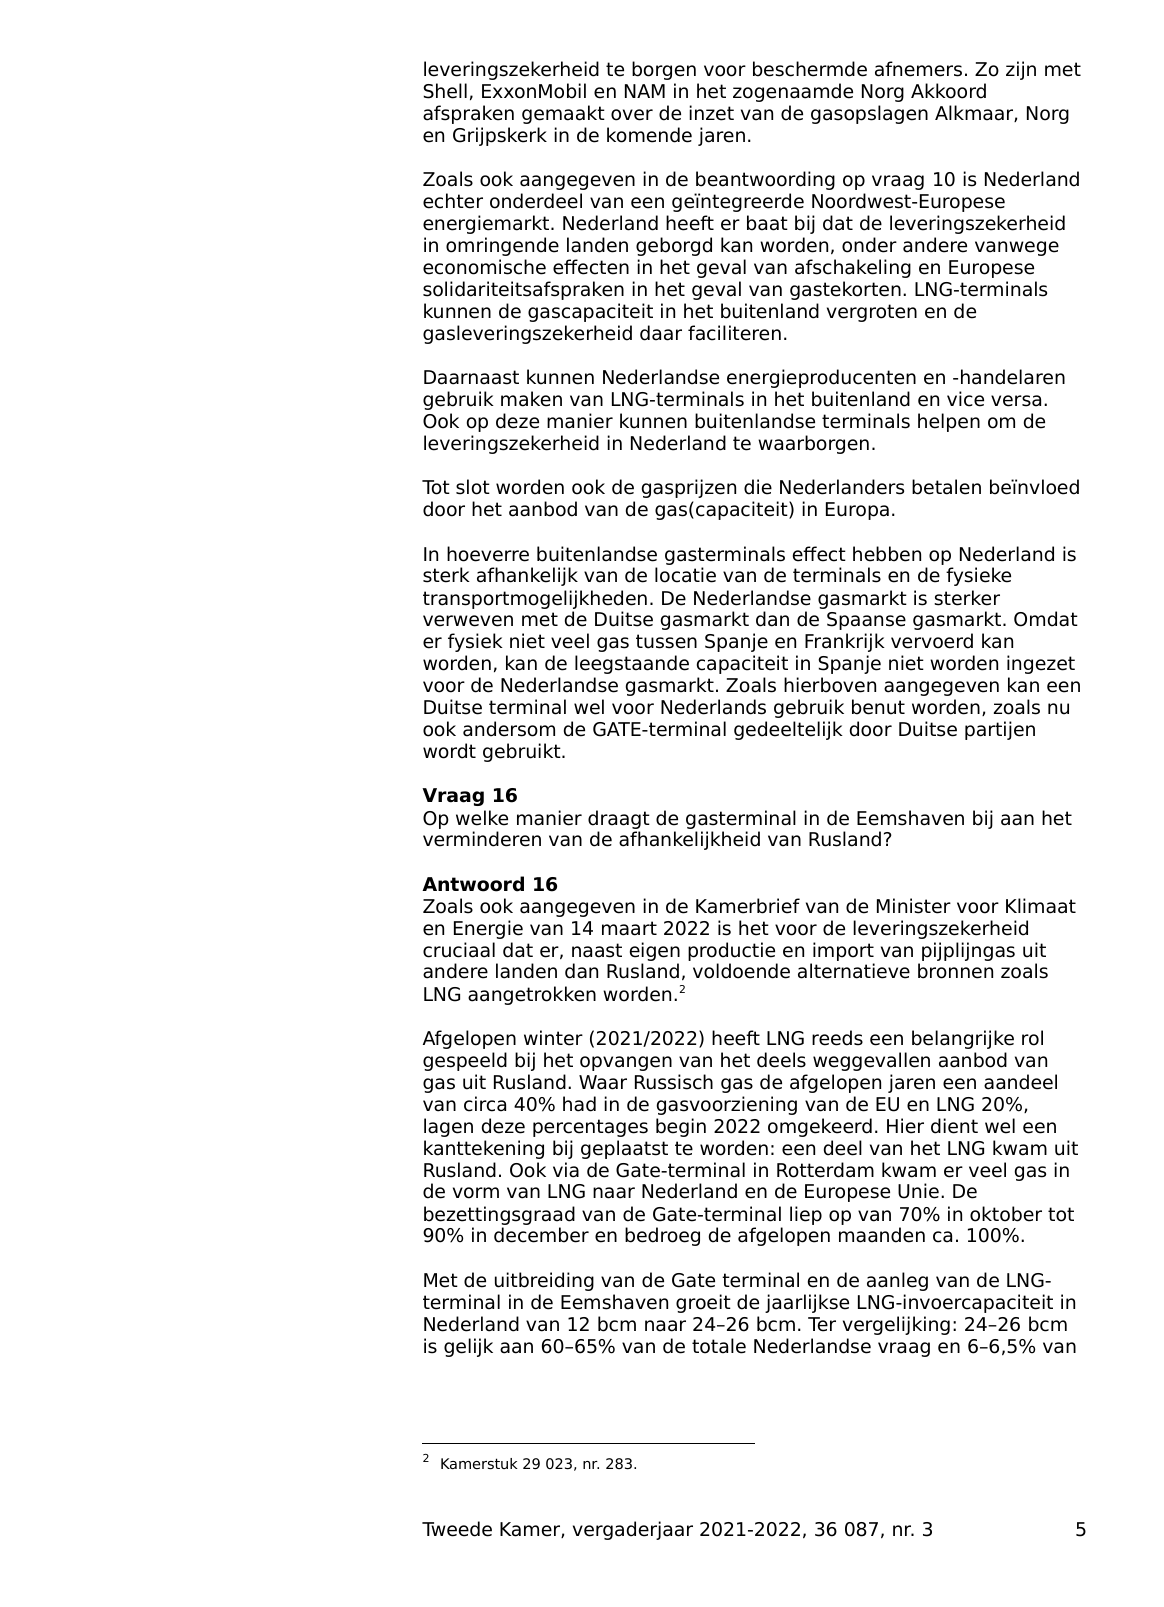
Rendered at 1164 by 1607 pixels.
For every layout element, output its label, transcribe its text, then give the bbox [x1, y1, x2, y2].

text Op welke manier draagt de gasterminal in de Eemshaven bij aan het verminderen van de afhankelijkheid van Rusland? [422, 807, 1087, 851]
text Met de uitbreiding van de Gate terminal en de aanleg van de LNG-terminal in de Eemshaven groeit de jaarlijkse LNG-invoercapaciteit in Nederland van 12 bcm naar 24–26 bcm. Ter vergelijking: 24–26 bcm is gelijk aan 60–65% van de totale Nederlandse vraag en 6–6,5% van [422, 1269, 1087, 1357]
text Kamerstuk 29 023, nr. 283. [422, 1452, 1087, 1474]
text Zoals ook aangegeven in de beantwoording op vraag 10 is Nederland echter onderdeel van een geïntegreerde Noordwest-Europese energiemarkt. Nederland heeft er baat bij dat de leveringszekerheid in omringende landen geborgd kan worden, onder andere vanwege economische effecten in het geval van afschakeling en Europese solidariteitsafspraken in het geval van gastekorten. LNG-terminals kunnen de gascapaciteit in het buitenland vergroten en de gasleveringszekerheid daar faciliteren. [422, 169, 1087, 345]
text Tot slot worden ook de gasprijzen die Nederlanders betalen beïnvloed door het aanbod van de gas(capaciteit) in Europa. [422, 477, 1087, 521]
text Zoals ook aangegeven in de Kamerbrief van de Minister voor Klimaat en Energie van 14 maart 2022 is het voor de leveringszekerheid cruciaal dat er, naast eigen productie en import van pijplijngas uit andere landen dan Rusland, voldoende alternatieve bronnen zoals LNG aangetrokken worden. [422, 896, 1087, 1005]
subtitle Antwoord 16 [422, 873, 1087, 896]
text Afgelopen winter (2021/2022) heeft LNG reeds een belangrijke rol gespeeld bij het opvangen van het deels weggevallen aanbod van gas uit Rusland. Waar Russisch gas de afgelopen jaren een aandeel van circa 40% had in de gasvoorziening van de EU en LNG 20%, lagen deze percentages begin 2022 omgekeerd. Hier dient wel een kanttekening bij geplaatst te worden: een deel van het LNG kwam uit Rusland. Ook via de Gate-terminal in Rotterdam kwam er veel gas in de vorm van LNG naar Nederland en de Europese Unie. De bezettingsgraad van de Gate-terminal liep op van 70% in oktober tot 90% in december en bedroeg de afgelopen maanden ca. 100%. [422, 1028, 1087, 1247]
text In hoeverre buitenlandse gasterminals effect hebben op Nederland is sterk afhankelijk van de locatie van de terminals en de fysieke transportmogelijkheden. De Nederlandse gasmarkt is sterker verweven met de Duitse gasmarkt dan de Spaanse gasmarkt. Omdat er fysiek niet veel gas tussen Spanje en Frankrijk vervoerd kan worden, kan de leegstaande capaciteit in Spanje niet worden ingezet voor de Nederlandse gasmarkt. Zoals hierboven aangegeven kan een Duitse terminal wel voor Nederlands gebruik benut worden, zoals nu ook andersom de GATE-terminal gedeeltelijk door Duitse partijen wordt gebruikt. [422, 543, 1087, 763]
text leveringszekerheid te borgen voor beschermde afnemers. Zo zijn met Shell, ExxonMobil en NAM in het zogenaamde Norg Akkoord afspraken gemaakt over de inzet van de gasopslagen Alkmaar, Norg en Grijpskerk in de komende jaren. [422, 59, 1087, 147]
subtitle Vraag 16 [422, 785, 1087, 807]
text Daarnaast kunnen Nederlandse energieproducenten en -handelaren gebruik maken van LNG-terminals in het buitenland en vice versa. Ook op deze manier kunnen buitenlandse terminals helpen om de leveringszekerheid in Nederland te waarborgen. [422, 367, 1087, 455]
